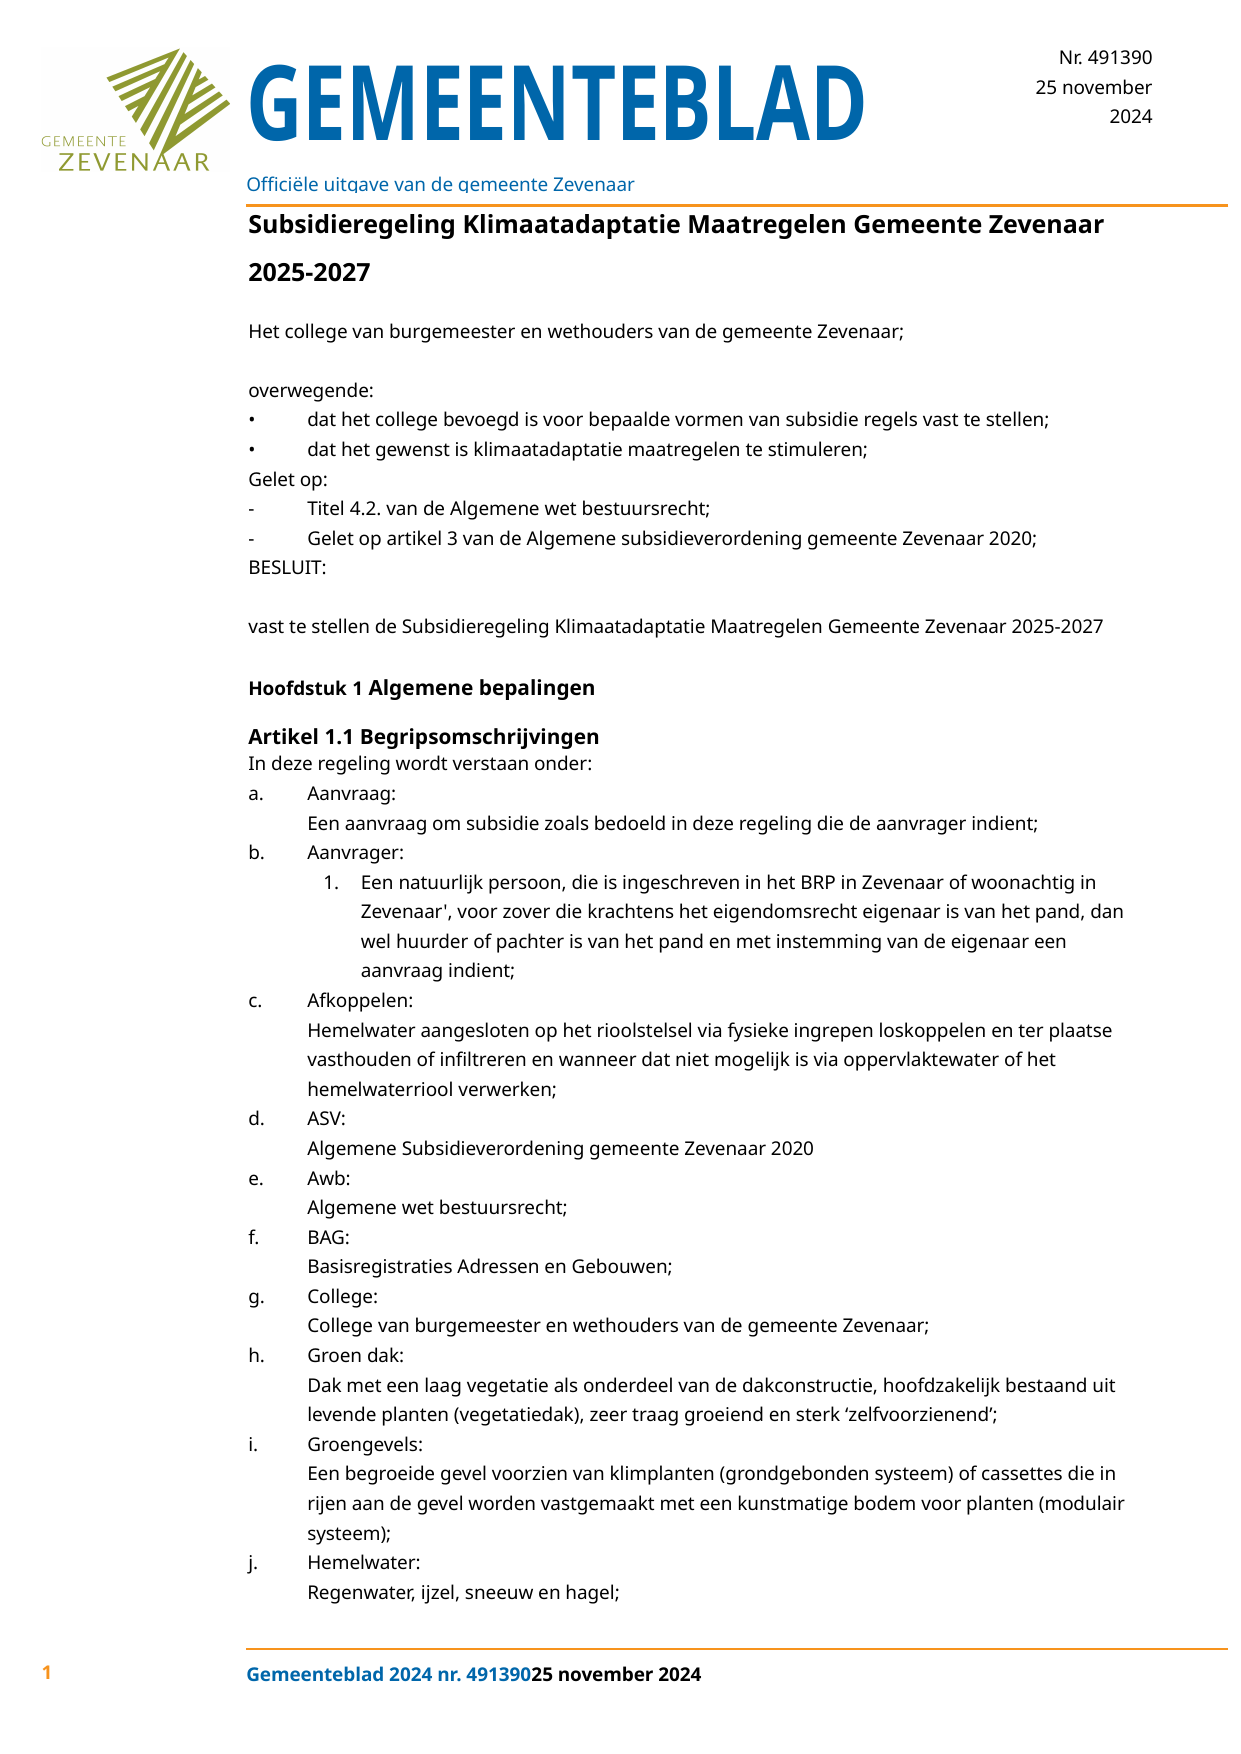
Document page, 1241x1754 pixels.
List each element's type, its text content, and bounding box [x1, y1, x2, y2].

list Hemelwater: [248, 1549, 1152, 1575]
text Gelet op: [248, 466, 1152, 492]
text In deze regeling wordt verstaan onder: [248, 751, 1152, 776]
list Algemene Subsidieverordening gemeente Zevenaar 2020 [248, 1135, 1152, 1161]
text Artikel 1.1 Begripsomschrijvingen [248, 722, 1152, 751]
list Een begroeide gevel voorzien van klimplanten (grondgebonden systeem) of cassettes die in rijen aan de gevel worden vastgemaakt met een kunstmatige bodem voor planten (modulair systeem); [248, 1461, 1152, 1546]
picture [41, 47, 231, 172]
text Hoofdstuk 1 Algemene bepalingen [248, 673, 1152, 701]
list Groen dak: [248, 1342, 1152, 1368]
list College: [248, 1283, 1152, 1309]
text overwegende: [248, 377, 1152, 403]
text BESLUIT: [248, 554, 1152, 580]
list Groengevels: [248, 1431, 1152, 1457]
text vast te stellen de Subsidieregeling Klimaatadaptatie Maatregelen Gemeente Zevenaar 2025-2027 [248, 614, 1152, 639]
list Titel 4.2. van de Algemene wet bestuursrecht; [248, 495, 1152, 521]
text Subsidieregeling Klimaatadaptatie Maatregelen Gemeente Zevenaar 2025-2027 [248, 207, 1152, 288]
list Aanvraag: [248, 780, 1152, 806]
list Dak met een laag vegetatie als onderdeel van de dakconstructie, hoofdzakelijk bestaand uit levende planten (vegetatiedak), zeer traag groeiend en sterk ‘zelfvoorzienend’; [248, 1372, 1152, 1427]
list Afkoppelen: [248, 987, 1152, 1013]
list Hemelwater aangesloten op het rioolstelsel via fysieke ingrepen loskoppelen en ter plaatse vasthouden of infiltreren en wanneer dat niet mogelijk is via oppervlaktewater of het hemelwaterriool verwerken; [248, 1017, 1152, 1102]
list Aanvrager: [248, 839, 1152, 865]
list ASV: [248, 1106, 1152, 1131]
list Een natuurlijk persoon, die is ingeschreven in het BRP in Zevenaar of woonachtig in Zevenaar', voor zover die krachtens het eigendomsrecht eigenaar is van het pand, dan wel huurder of pachter is van het pand en met instemming van de eigenaar een aanvraag indient; [323, 869, 1152, 983]
list Algemene wet bestuursrecht; [248, 1194, 1152, 1220]
list Basisregistraties Adressen en Gebouwen; [248, 1253, 1152, 1279]
list dat het college bevoegd is voor bepaalde vormen van subsidie regels vast te stellen; [248, 407, 1152, 432]
list College van burgemeester en wethouders van de gemeente Zevenaar; [248, 1313, 1152, 1338]
text Het college van burgemeester en wethouders van de gemeente Zevenaar; [248, 318, 1152, 344]
list Gelet op artikel 3 van de Algemene subsidieverordening gemeente Zevenaar 2020; [248, 525, 1152, 551]
list Een aanvraag om subsidie zoals bedoeld in deze regeling die de aanvrager indient; [248, 810, 1152, 836]
list dat het gewenst is klimaatadaptatie maatregelen te stimuleren; [248, 436, 1152, 462]
list BAG: [248, 1224, 1152, 1250]
list Awb: [248, 1165, 1152, 1191]
list Regenwater, ijzel, sneeuw en hagel; [248, 1579, 1152, 1605]
